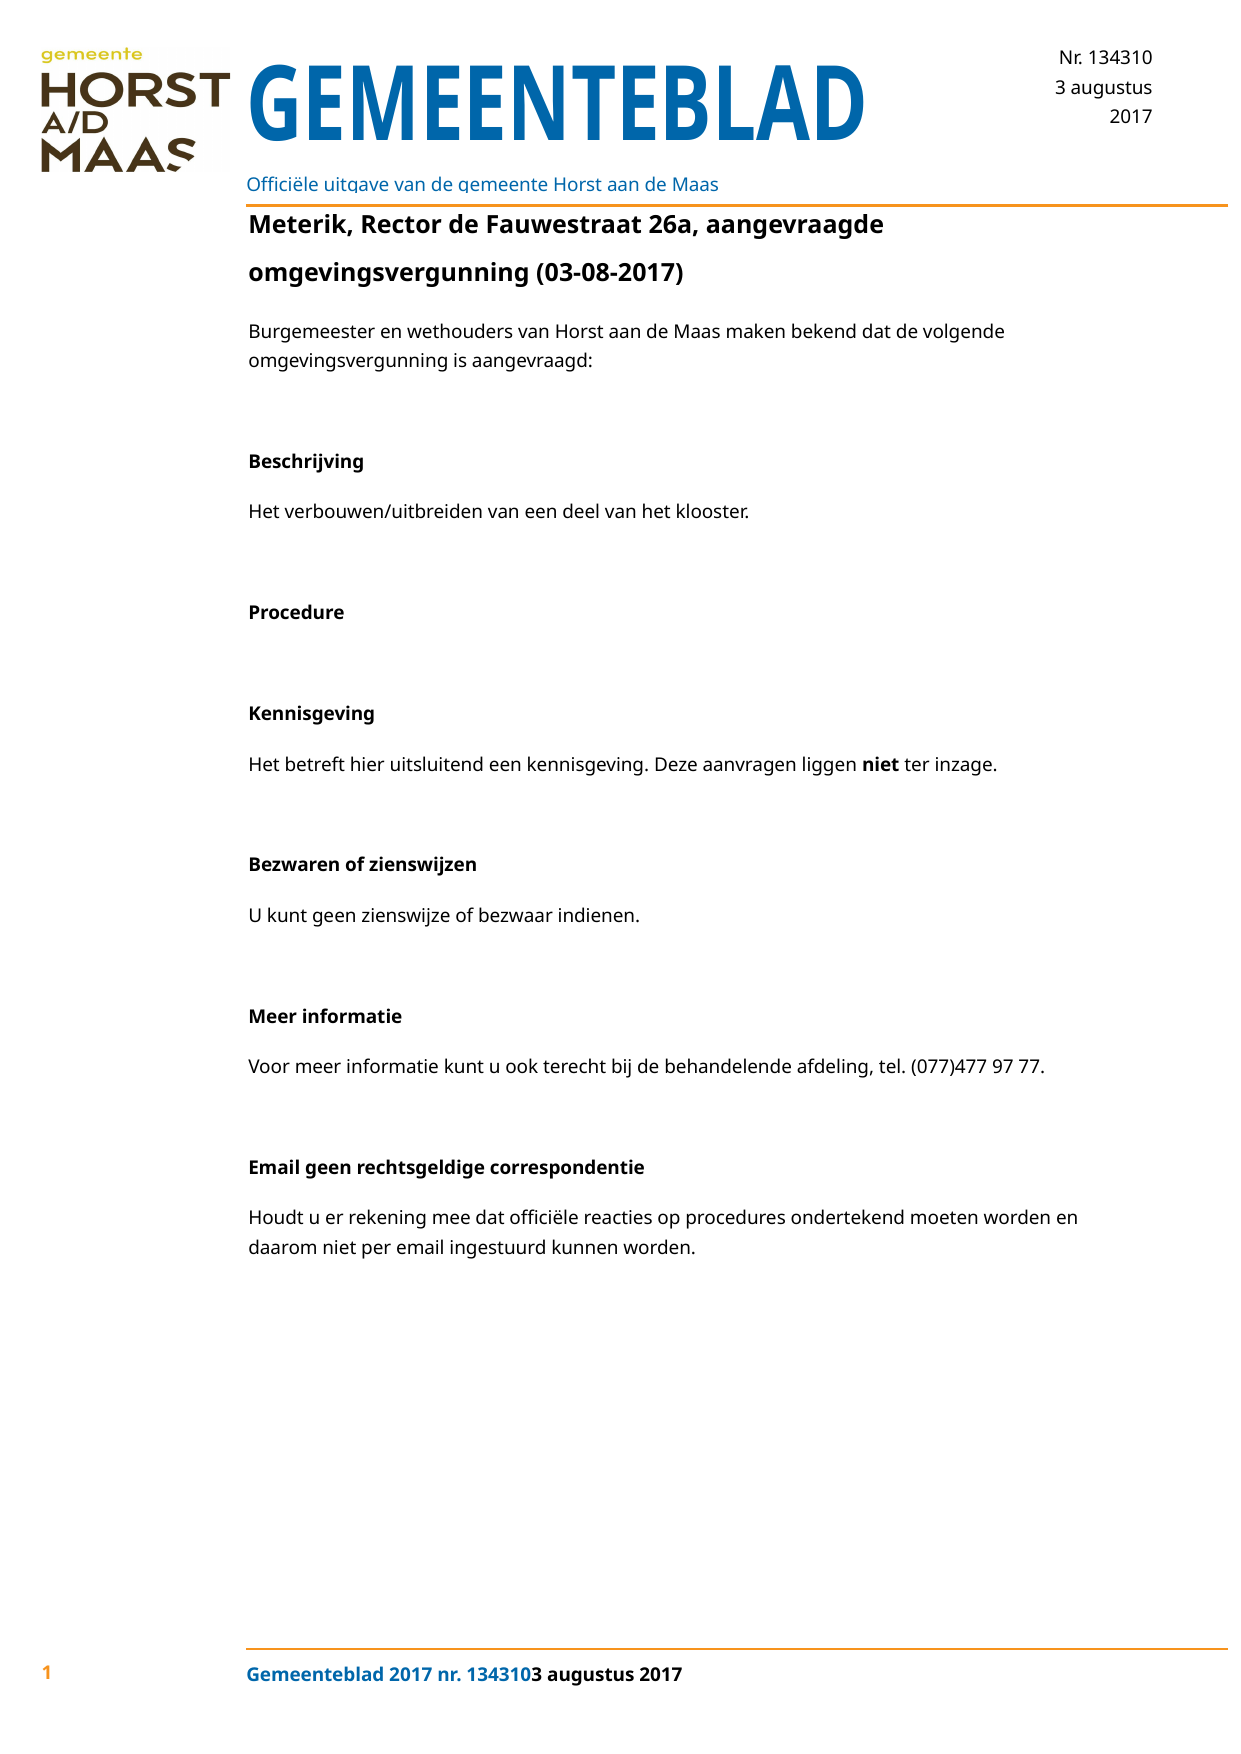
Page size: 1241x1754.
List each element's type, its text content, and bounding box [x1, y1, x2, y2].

text Bezwaren of zienswijzen [248, 852, 1152, 877]
text Het betreft hier uitsluitend een kennisgeving. Deze aanvragen liggen niet ter inzage. [248, 751, 1152, 777]
text Meterik, Rector de Fauwestraat 26a, aangevraagde omgevingsvergunning (03-08-2017) [248, 207, 1152, 288]
text Beschrijving [248, 448, 1152, 474]
text Kennisgeving [248, 700, 1152, 726]
text Het verbouwen/uitbreiden van een deel van het klooster. [248, 499, 1152, 524]
text Voor meer informatie kunt u ook terecht bij de behandelende afdeling, tel. (077)477 97 77. [248, 1053, 1152, 1079]
text Meer informatie [248, 1003, 1152, 1029]
text Procedure [248, 599, 1152, 625]
text Houdt u er rekening mee dat officiële reacties op procedures ondertekend moeten worden en daarom niet per email ingestuurd kunnen worden. [248, 1204, 1152, 1260]
picture [41, 47, 231, 172]
text Email geen rechtsgeldige correspondentie [248, 1154, 1152, 1180]
text Burgemeester en wethouders van Horst aan de Maas maken bekend dat de volgende omgevingsvergunning is aangevraagd: [248, 318, 1152, 373]
text U kunt geen zienswijze of bezwaar indienen. [248, 902, 1152, 928]
